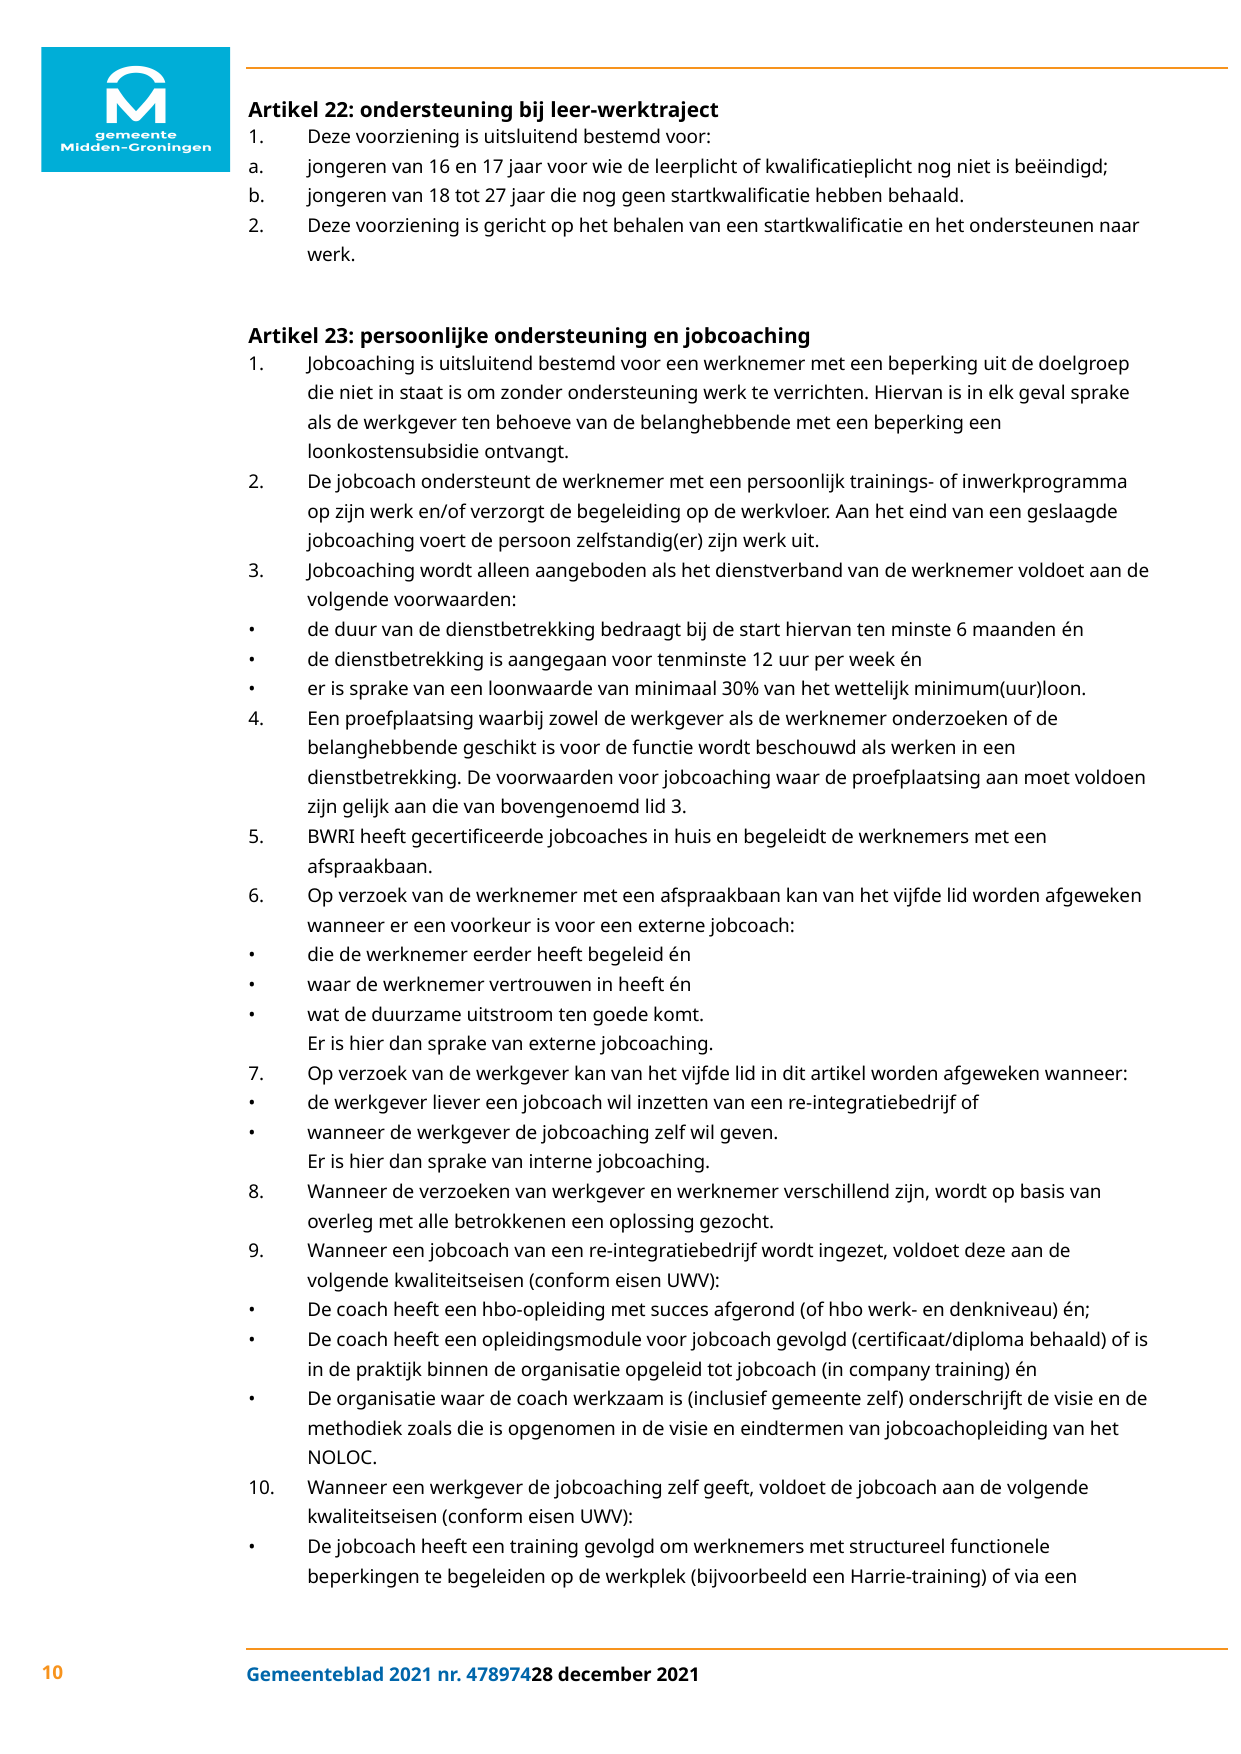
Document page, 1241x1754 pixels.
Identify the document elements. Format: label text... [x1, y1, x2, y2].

picture [108, 66, 164, 82]
picture [184, 146, 190, 153]
list de dienstbetrekking is aangegaan voor tenminste 12 uur per week én [248, 646, 1152, 672]
list Er is hier dan sprake van interne jobcoaching. [248, 1149, 1152, 1174]
list wanneer de werkgever de jobcoaching zelf wil geven. [248, 1119, 1152, 1145]
list De organisatie waar de coach werkzaam is (inclusief gemeente zelf) onderschrijft de visie en de methodiek zoals die is opgenomen in de visie en eindtermen van jobcoachopleiding van het NOLOC. [248, 1385, 1152, 1470]
text Artikel 23: persoonlijke ondersteuning en jobcoaching [248, 322, 1152, 350]
list de duur van de dienstbetrekking bedraagt bij de start hiervan ten minste 6 maanden én [248, 616, 1152, 642]
list De jobcoach heeft een training gevolgd om werknemers met structureel functionele beperkingen te begeleiden op de werkplek (bijvoorbeeld een Harrie-training) of via een [248, 1533, 1152, 1589]
list Wanneer een jobcoach van een re-integratiebedrijf wordt ingezet, voldoet deze aan de volgende kwaliteitseisen (conform eisen UWV): [248, 1237, 1152, 1293]
list Deze voorziening is uitsluitend bestemd voor: [248, 123, 1152, 149]
picture [107, 89, 165, 122]
list er is sprake van een loonwaarde van minimaal 30% van het wettelijk minimum(uur)loon. [248, 675, 1152, 701]
list De jobcoach ondersteunt de werknemer met een persoonlijk trainings- of inwerkprogramma op zijn werk en/of verzorgt de begeleiding op de werkvloer. Aan het eind van een geslaagde jobcoaching voert de persoon zelfstandig(er) zijn werk uit. [248, 468, 1152, 553]
list Op verzoek van de werkgever kan van het vijfde lid in dit artikel worden afgeweken wanneer: [248, 1060, 1152, 1086]
list jongeren van 16 en 17 jaar voor wie de leerplicht of kwalificatieplicht nog niet is beëindigd; [248, 153, 1152, 178]
list Er is hier dan sprake van externe jobcoaching. [248, 1030, 1152, 1056]
list De coach heeft een hbo-opleiding met succes afgerond (of hbo werk- en denkniveau) én; [248, 1297, 1152, 1322]
list Jobcoaching is uitsluitend bestemd voor een werknemer met een beperking uit de doelgroep die niet in staat is om zonder ondersteuning werk te verrichten. Hiervan is in elk geval sprake als de werkgever ten behoeve van de belanghebbende met een beperking een loonkostensubsidie ontvangt. [248, 350, 1152, 464]
text Artikel 22: ondersteuning bij leer-werktraject [248, 95, 1152, 123]
list de werkgever liever een jobcoach wil inzetten van een re-integratiebedrijf of [248, 1089, 1152, 1115]
list De coach heeft een opleidingsmodule voor jobcoach gevolgd (certificaat/diploma behaald) of is in de praktijk binnen de organisatie opgeleid tot jobcoach (in company training) én [248, 1326, 1152, 1382]
list wat de duurzame uitstroom ten goede komt. [248, 1001, 1152, 1027]
list BWRI heeft gecertificeerde jobcoaches in huis en begeleidt de werknemers met een afspraakbaan. [248, 823, 1152, 879]
list Wanneer een werkgever de jobcoaching zelf geeft, voldoet de jobcoach aan de volgende kwaliteitseisen (conform eisen UWV): [248, 1474, 1152, 1529]
list Op verzoek van de werknemer met een afspraakbaan kan van het vijfde lid worden afgeweken wanneer er een voorkeur is voor een externe jobcoach: [248, 882, 1152, 938]
list Deze voorziening is gericht op het behalen van een startkwalificatie en het ondersteunen naar werk. [248, 212, 1152, 267]
list Wanneer de verzoeken van werkgever en werknemer verschillend zijn, wordt op basis van overleg met alle betrokkenen een oplossing gezocht. [248, 1178, 1152, 1234]
list Jobcoaching wordt alleen aangeboden als het dienstverband van de werknemer voldoet aan de volgende voorwaarden: [248, 557, 1152, 612]
list jongeren van 18 tot 27 jaar die nog geen startkwalificatie hebben behaald. [248, 182, 1152, 208]
list die de werknemer eerder heeft begeleid én [248, 942, 1152, 967]
list Een proefplaatsing waarbij zowel de werkgever als de werknemer onderzoeken of de belanghebbende geschikt is voor de functie wordt beschouwd als werken in een dienstbetrekking. De voorwaarden voor jobcoaching waar de proefplaatsing aan moet voldoen zijn gelijk aan die van bovengenoemd lid 3. [248, 705, 1152, 819]
list waar de werknemer vertrouwen in heeft én [248, 971, 1152, 997]
